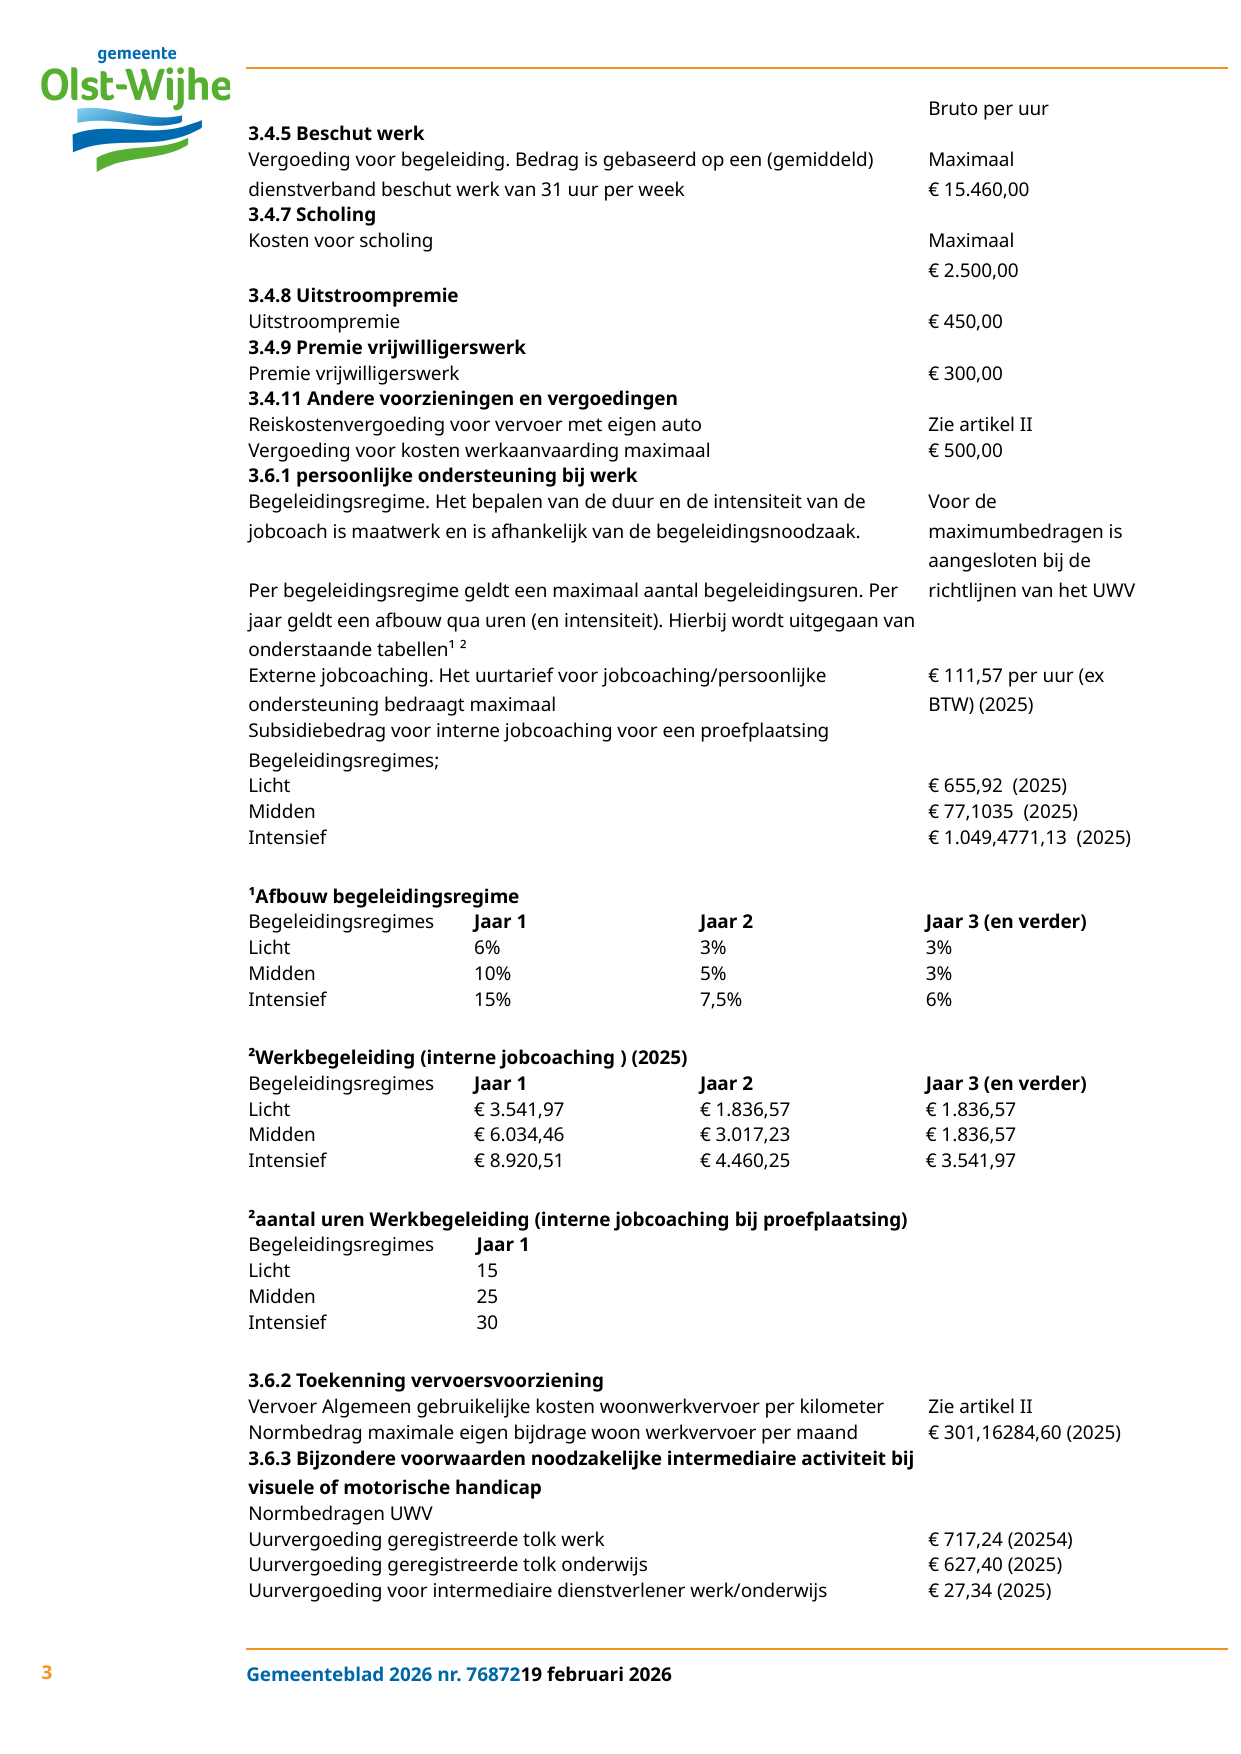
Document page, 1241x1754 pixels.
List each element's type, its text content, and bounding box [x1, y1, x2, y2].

table_cell [928, 386, 1152, 411]
table_cell 3% [926, 934, 1152, 960]
table_cell € 27,34 (2025) [928, 1577, 1152, 1603]
table_cell 3.4.11 Andere voorzieningen en vergoedingen [248, 386, 928, 411]
table_cell Jaar 1 [474, 1070, 700, 1096]
table_cell [928, 334, 1152, 360]
table_cell Subsidiebedrag voor interne jobcoaching voor een proefplaatsing Begeleidingsregimes; [248, 718, 928, 773]
table_cell Midden [248, 1283, 476, 1309]
table_cell Licht [248, 1258, 476, 1283]
table_header ²aantal uren Werkbegeleiding (interne jobcoaching bij proefplaatsing) [248, 1206, 1152, 1232]
table_cell Jaar 3 (en verder) [926, 909, 1152, 934]
table_cell Maximaal € 15.460,00 [928, 146, 1152, 202]
table_cell Midden [248, 1122, 474, 1147]
table_cell 7,5% [700, 986, 926, 1011]
table_cell Vergoeding voor begeleiding. Bedrag is gebaseerd op een (gemiddeld) dienstverband beschut werk van 31 uur per week [248, 146, 928, 202]
table_cell Midden [248, 799, 928, 824]
table_cell [928, 718, 1152, 773]
table_cell Voor de maximumbedragen is aangesloten bij de richtlijnen van het UWV [928, 489, 1152, 662]
table_cell Uurvergoeding voor intermediaire dienstverlener werk/onderwijs [248, 1577, 928, 1603]
table_cell € 77,1035 (2025) [928, 799, 1152, 824]
table_cell Begeleidingsregimes [248, 1232, 476, 1257]
table_cell Begeleidingsregime. Het bepalen van de duur en de intensiteit van de jobcoach is maatwerk en is afhankelijk van de begeleidingsnoodzaak. Per begeleidingsregime geldt een maximaal aantal begeleidingsuren. Per jaar geldt een afbouw qua uren (en intensiteit). Hierbij wordt uitgegaan van onderstaande tabellen¹ ² [248, 489, 928, 662]
table_cell € 3.541,97 [474, 1096, 700, 1122]
table_cell € 1.836,57 [926, 1096, 1152, 1122]
table_cell € 1.836,57 [700, 1096, 926, 1122]
table_cell Bruto per uur [928, 95, 1152, 121]
table_cell [248, 95, 928, 121]
table_cell 3.4.7 Scholing [248, 202, 1152, 227]
table_cell Intensief [248, 824, 928, 850]
table_cell Reiskostenvergoeding voor vervoer met eigen auto [248, 411, 928, 437]
table_cell € 3.541,97 [926, 1147, 1152, 1173]
table_cell Zie artikel II [928, 1393, 1152, 1419]
table_cell Normbedragen UWV [248, 1500, 928, 1526]
table_cell 25 [476, 1283, 705, 1309]
table_cell € 450,00 [928, 308, 1152, 334]
table_cell Uitstroompremie [248, 308, 928, 334]
table_cell [928, 1500, 1152, 1526]
table_header 3.6.2 Toekenning vervoersvoorziening [248, 1368, 928, 1393]
table_cell 3.4.8 Uitstroompremie [248, 283, 1152, 308]
table_cell Jaar 2 [700, 909, 926, 934]
table_cell € 300,00 [928, 360, 1152, 386]
table_cell 3.6.3 Bijzondere voorwaarden noodzakelijke intermediaire activiteit bij visuele of motorische handicap [248, 1445, 928, 1500]
table_cell € 717,24 (20254) [928, 1526, 1152, 1551]
table_cell Vergoeding voor kosten werkaanvaarding maximaal [248, 437, 928, 463]
table_cell Intensief [248, 1309, 476, 1334]
table_cell € 627,40 (2025) [928, 1551, 1152, 1577]
table_cell Jaar 1 [474, 909, 700, 934]
table_header ¹Afbouw begeleidingsregime [248, 883, 1152, 908]
table_cell Begeleidingsregimes [248, 1070, 474, 1096]
table_cell € 301,16284,60 (2025) [928, 1419, 1152, 1445]
table_cell Premie vrijwilligerswerk [248, 360, 928, 386]
table_cell 3% [700, 934, 926, 960]
table_cell € 655,92 (2025) [928, 773, 1152, 798]
table_cell Vervoer Algemeen gebruikelijke kosten woonwerkvervoer per kilometer [248, 1393, 928, 1419]
table_cell 3.6.1 persoonlijke ondersteuning bij werk [248, 463, 928, 488]
table_cell Intensief [248, 1147, 474, 1173]
table_cell Kosten voor scholing [248, 227, 928, 283]
table_cell € 4.460,25 [700, 1147, 926, 1173]
table_cell Zie artikel II [928, 411, 1152, 437]
table_cell 10% [474, 960, 700, 986]
table_header ²Werkbegeleiding (interne jobcoaching ) (2025) [248, 1044, 1152, 1070]
table_cell Jaar 3 (en verder) [926, 1070, 1152, 1096]
table_cell 5% [700, 960, 926, 986]
table_cell 3.4.9 Premie vrijwilligerswerk [248, 334, 928, 360]
table_cell Externe jobcoaching. Het uurtarief voor jobcoaching/persoonlijke ondersteuning bedraagt maximaal [248, 662, 928, 717]
table_cell Jaar 2 [700, 1070, 926, 1096]
table_cell € 1.836,57 [926, 1122, 1152, 1147]
table_cell Midden [248, 960, 474, 986]
table_cell Licht [248, 934, 474, 960]
table_cell Uurvergoeding geregistreerde tolk werk [248, 1526, 928, 1551]
table_cell 6% [926, 986, 1152, 1011]
table_cell € 3.017,23 [700, 1122, 926, 1147]
table_cell 15% [474, 986, 700, 1011]
table_cell [928, 1445, 1152, 1500]
table_cell Licht [248, 773, 928, 798]
table_cell Licht [248, 1096, 474, 1122]
table_cell Begeleidingsregimes [248, 909, 474, 934]
table_cell € 111,57 per uur (ex BTW) (2025) [928, 662, 1152, 717]
table_cell € 6.034,46 [474, 1122, 700, 1147]
table_cell Jaar 1 [476, 1232, 705, 1257]
table_cell 30 [476, 1309, 705, 1334]
table_cell € 1.049,4771,13 (2025) [928, 824, 1152, 850]
table_cell € 500,00 [928, 437, 1152, 463]
table_cell € 8.920,51 [474, 1147, 700, 1173]
table_cell Uurvergoeding geregistreerde tolk onderwijs [248, 1551, 928, 1577]
table_cell 15 [476, 1258, 705, 1283]
picture [41, 47, 231, 172]
table_cell [705, 1232, 1152, 1334]
table_cell Intensief [248, 986, 474, 1011]
table_cell Normbedrag maximale eigen bijdrage woon werkvervoer per maand [248, 1419, 928, 1445]
table_header [928, 1368, 1152, 1393]
table_cell [928, 463, 1152, 488]
table_cell 3% [926, 960, 1152, 986]
table_cell 6% [474, 934, 700, 960]
table_cell 3.4.5 Beschut werk [248, 121, 1152, 146]
table_cell Maximaal € 2.500,00 [928, 227, 1152, 283]
